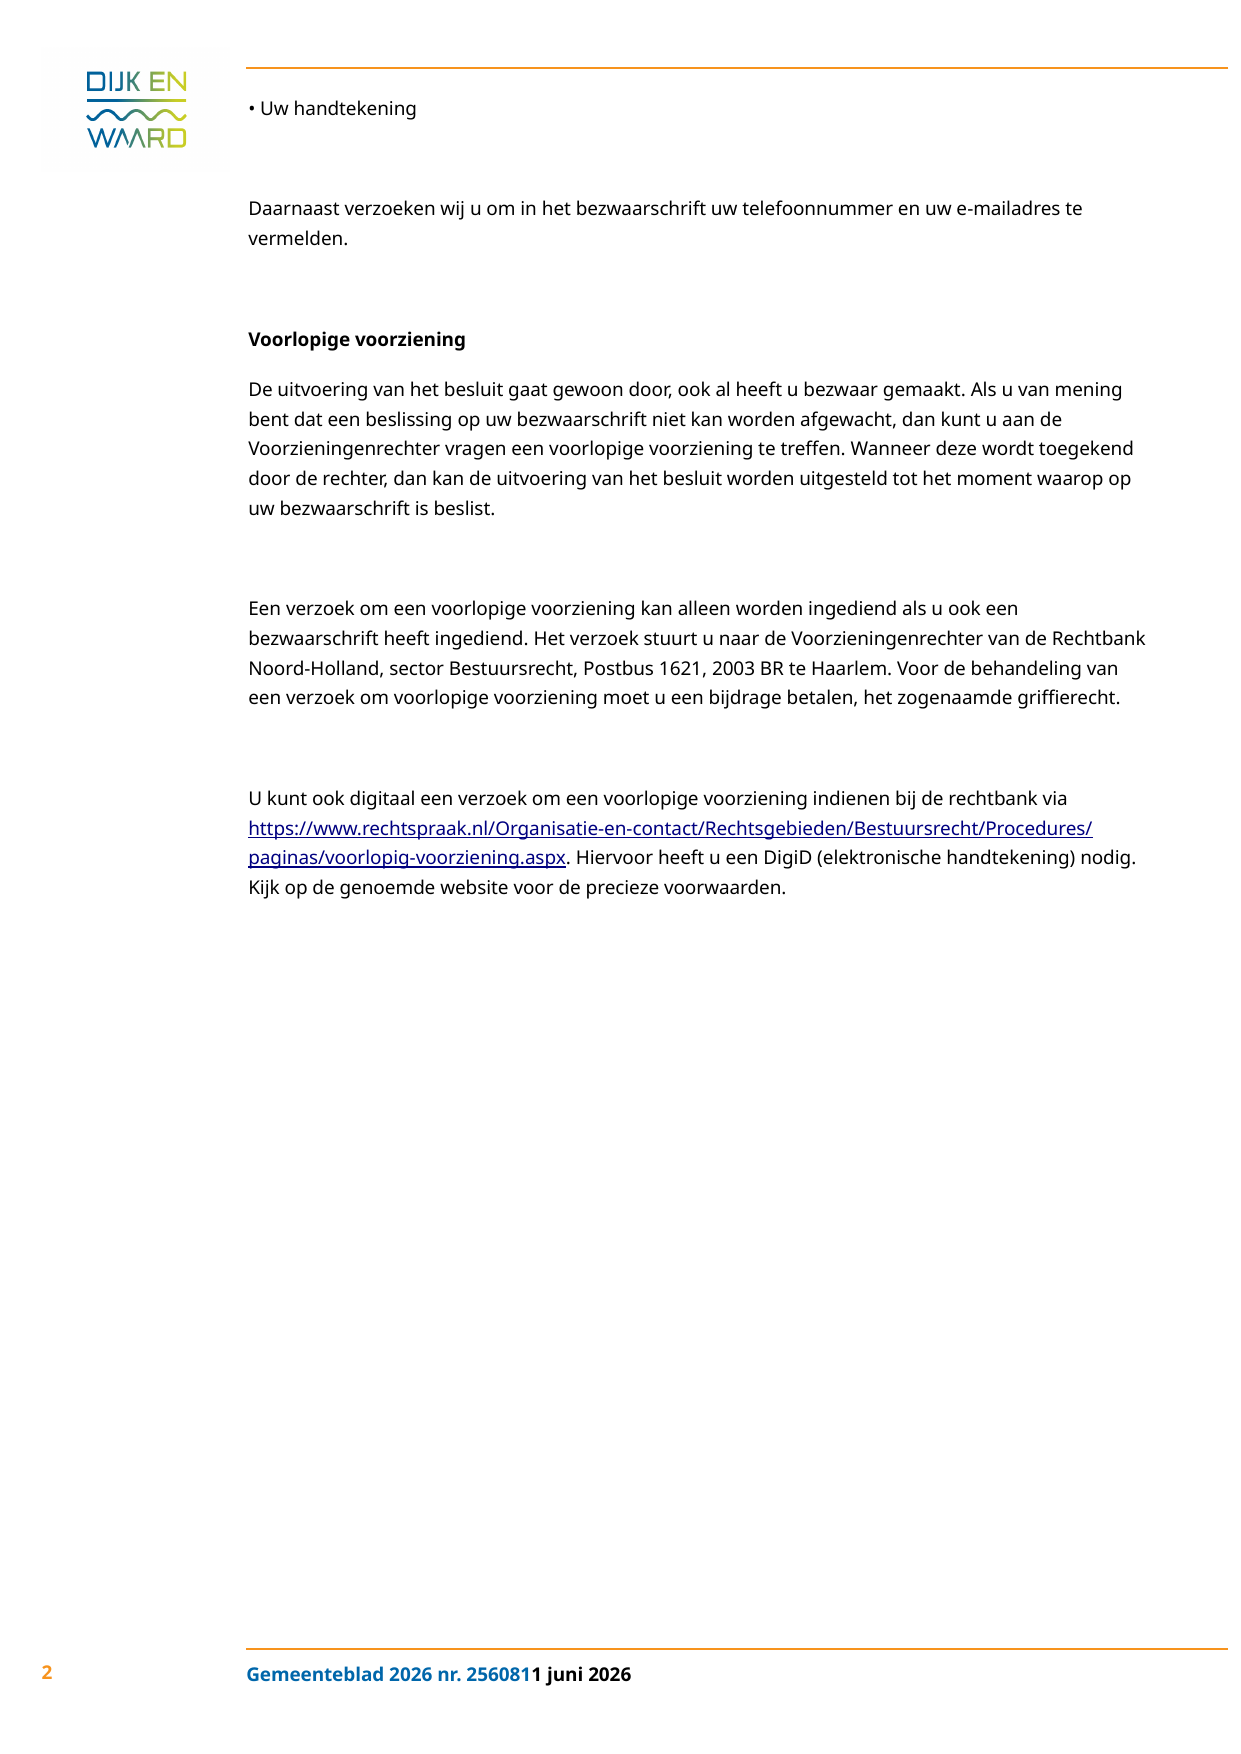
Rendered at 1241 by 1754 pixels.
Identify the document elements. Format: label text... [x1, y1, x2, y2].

text De uitvoering van het besluit gaat gewoon door, ook al heeft u bezwaar gemaakt. Als u van mening bent dat een beslissing op uw bezwaarschrift niet kan worden afgewacht, dan kunt u aan de Voorzieningenrechter vragen een voorlopige voorziening te treffen. Wanneer deze wordt toegekend door de rechter, dan kan de uitvoering van het besluit worden uitgesteld tot het moment waarop op uw bezwaarschrift is beslist. [248, 376, 1152, 521]
text Een verzoek om een voorlopige voorziening kan alleen worden ingediend als u ook een bezwaarschrift heeft ingediend. Het verzoek stuurt u naar de Voorzieningenrechter van de Rechtbank Noord-Holland, sector Bestuursrecht, Postbus 1621, 2003 BR te Haarlem. Voor de behandeling van een verzoek om voorlopige voorziening moet u een bijdrage betalen, het zogenaamde griffierecht. [248, 596, 1152, 710]
text Daarnaast verzoeken wij u om in het bezwaarschrift uw telefoonnummer en uw e-mailadres te vermelden. [248, 196, 1152, 251]
text U kunt ook digitaal een verzoek om een voorlopige voorziening indienen bij de rechtbank via https://www.rechtspraak.nl/Organisatie-en-contact/Rechtsgebieden/Bestuursrecht/Procedures/paginas/voorlopig-voorziening.aspx. Hiervoor heeft u een DigiD (elektronische handtekening) nodig. Kijk op de genoemde website voor de precieze voorwaarden. [248, 785, 1152, 900]
text Voorlopige voorziening [248, 326, 1152, 352]
picture [41, 47, 231, 172]
text • Uw handtekening [248, 95, 1152, 121]
